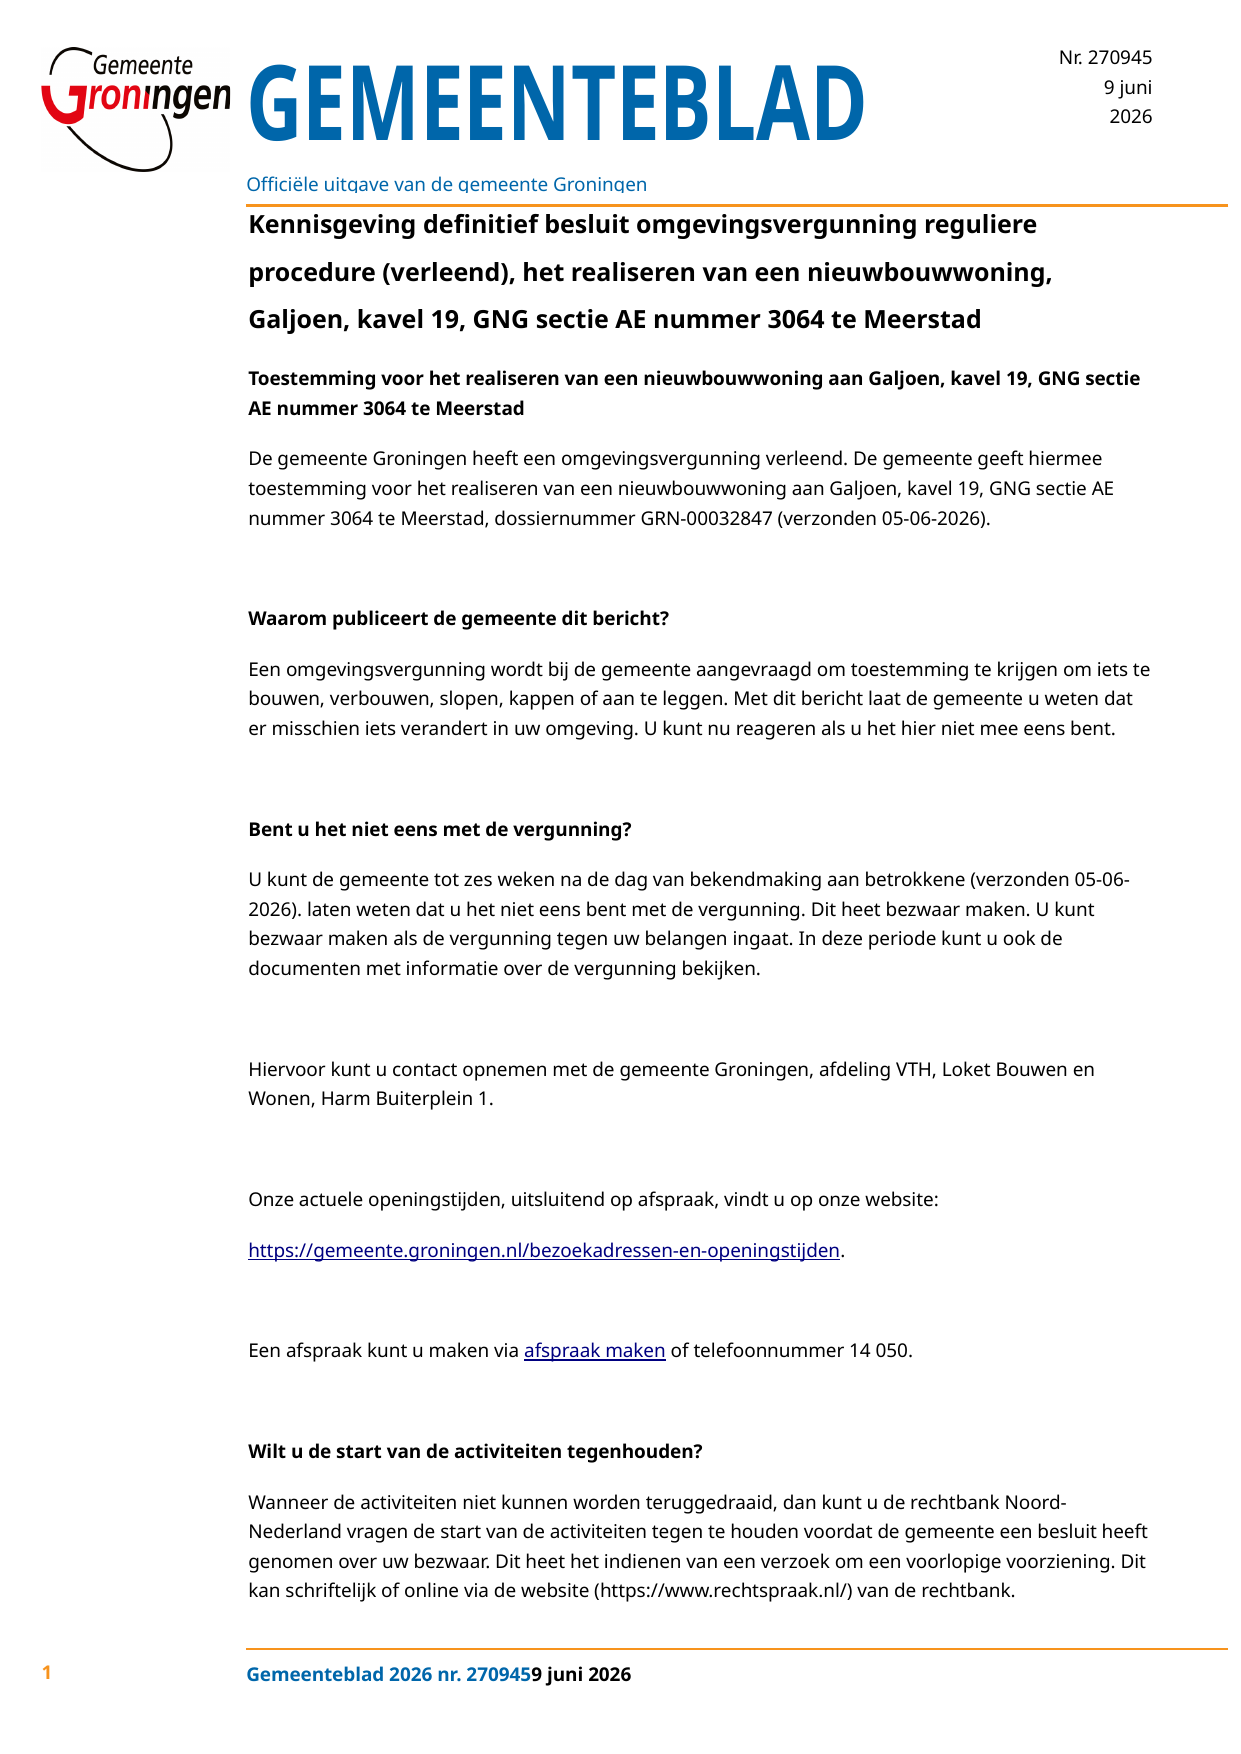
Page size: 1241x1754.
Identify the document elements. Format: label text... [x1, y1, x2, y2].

text U kunt de gemeente tot zes weken na de dag van bekendmaking aan betrokkene (verzonden 05-06-2026). laten weten dat u het niet eens bent met de vergunning. Dit heet bezwaar maken. U kunt bezwaar maken als de vergunning tegen uw belangen ingaat. In deze periode kunt u ook de documenten met informatie over de vergunning bekijken. [248, 866, 1152, 981]
text Wilt u de start van de activiteiten tegenhouden? [248, 1438, 1152, 1464]
text Kennisgeving definitief besluit omgevingsvergunning reguliere procedure (verleend), het realiseren van een nieuwbouwwoning, Galjoen, kavel 19, GNG sectie AE nummer 3064 te Meerstad [248, 207, 1152, 336]
text Een omgevingsvergunning wordt bij de gemeente aangevraagd om toestemming te krijgen om iets te bouwen, verbouwen, slopen, kappen of aan te leggen. Met dit bericht laat de gemeente u weten dat er misschien iets verandert in uw omgeving. U kunt nu reageren als u het hier niet mee eens bent. [248, 656, 1152, 741]
text De gemeente Groningen heeft een omgevingsvergunning verleend. De gemeente geeft hiermee toestemming voor het realiseren van een nieuwbouwwoning aan Galjoen, kavel 19, GNG sectie AE nummer 3064 te Meerstad, dossiernummer GRN-00032847 (verzonden 05-06-2026). [248, 446, 1152, 530]
text Toestemming voor het realiseren van een nieuwbouwwoning aan Galjoen, kavel 19, GNG sectie AE nummer 3064 te Meerstad [248, 366, 1152, 421]
text Onze actuele openingstijden, uitsluitend op afspraak, vindt u op onze website: [248, 1186, 1152, 1212]
text https://gemeente.groningen.nl/bezoekadressen-en-openingstijden. [248, 1237, 1152, 1262]
text Waarom publiceert de gemeente dit bericht? [248, 606, 1152, 631]
text Wanneer de activiteiten niet kunnen worden teruggedraaid, dan kunt u de rechtbank Noord-Nederland vragen de start van de activiteiten tegen te houden voordat de gemeente een besluit heeft genomen over uw bezwaar. Dit heet het indienen van een verzoek om een voorlopige voorziening. Dit kan schriftelijk of online via de website (https://www.rechtspraak.nl/) van de rechtbank. [248, 1489, 1152, 1603]
text Hiervoor kunt u contact opnemen met de gemeente Groningen, afdeling VTH, Loket Bouwen en Wonen, Harm Buiterplein 1. [248, 1056, 1152, 1111]
text Een afspraak kunt u maken via afspraak maken of telefoonnummer 14 050. [248, 1338, 1152, 1363]
picture [41, 47, 231, 172]
text Bent u het niet eens met de vergunning? [248, 816, 1152, 842]
